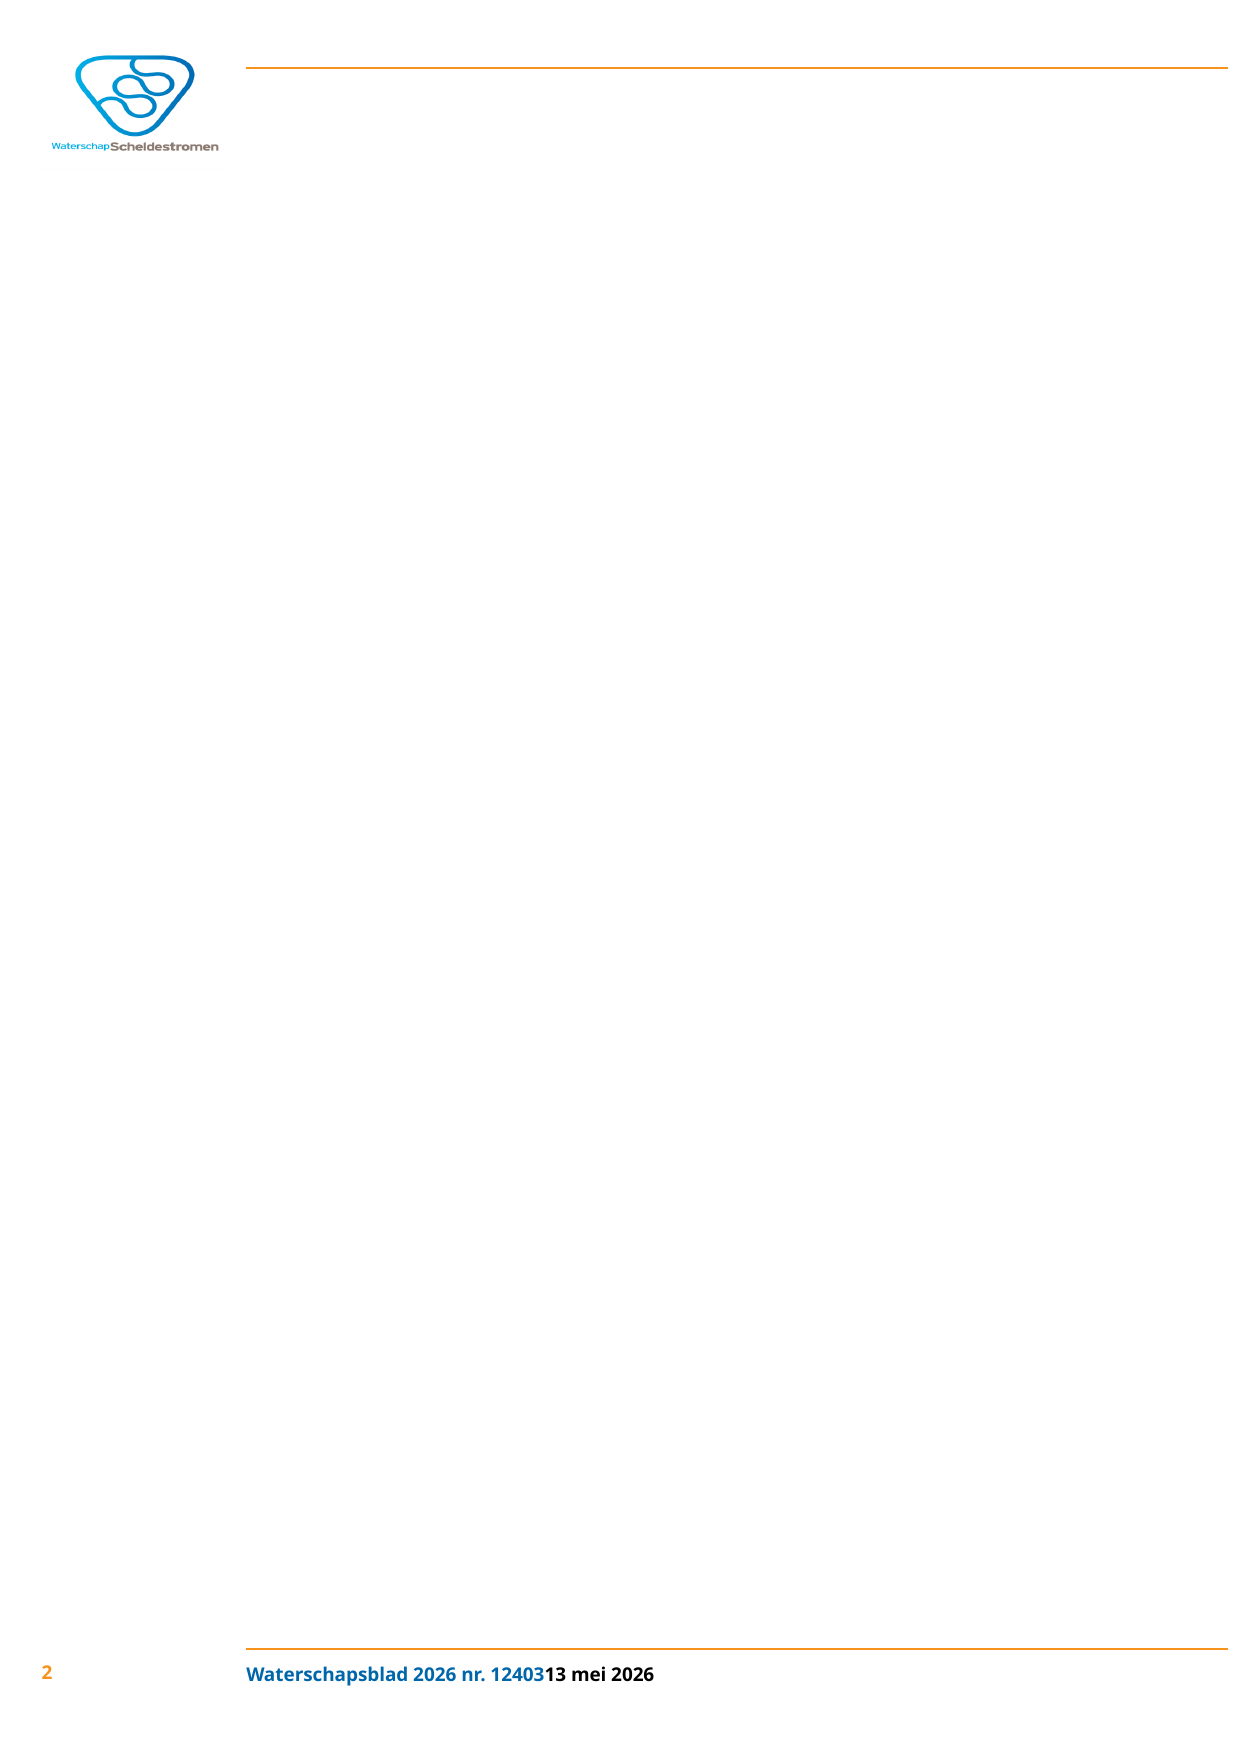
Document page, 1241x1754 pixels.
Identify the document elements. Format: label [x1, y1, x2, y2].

picture [41, 47, 231, 172]
